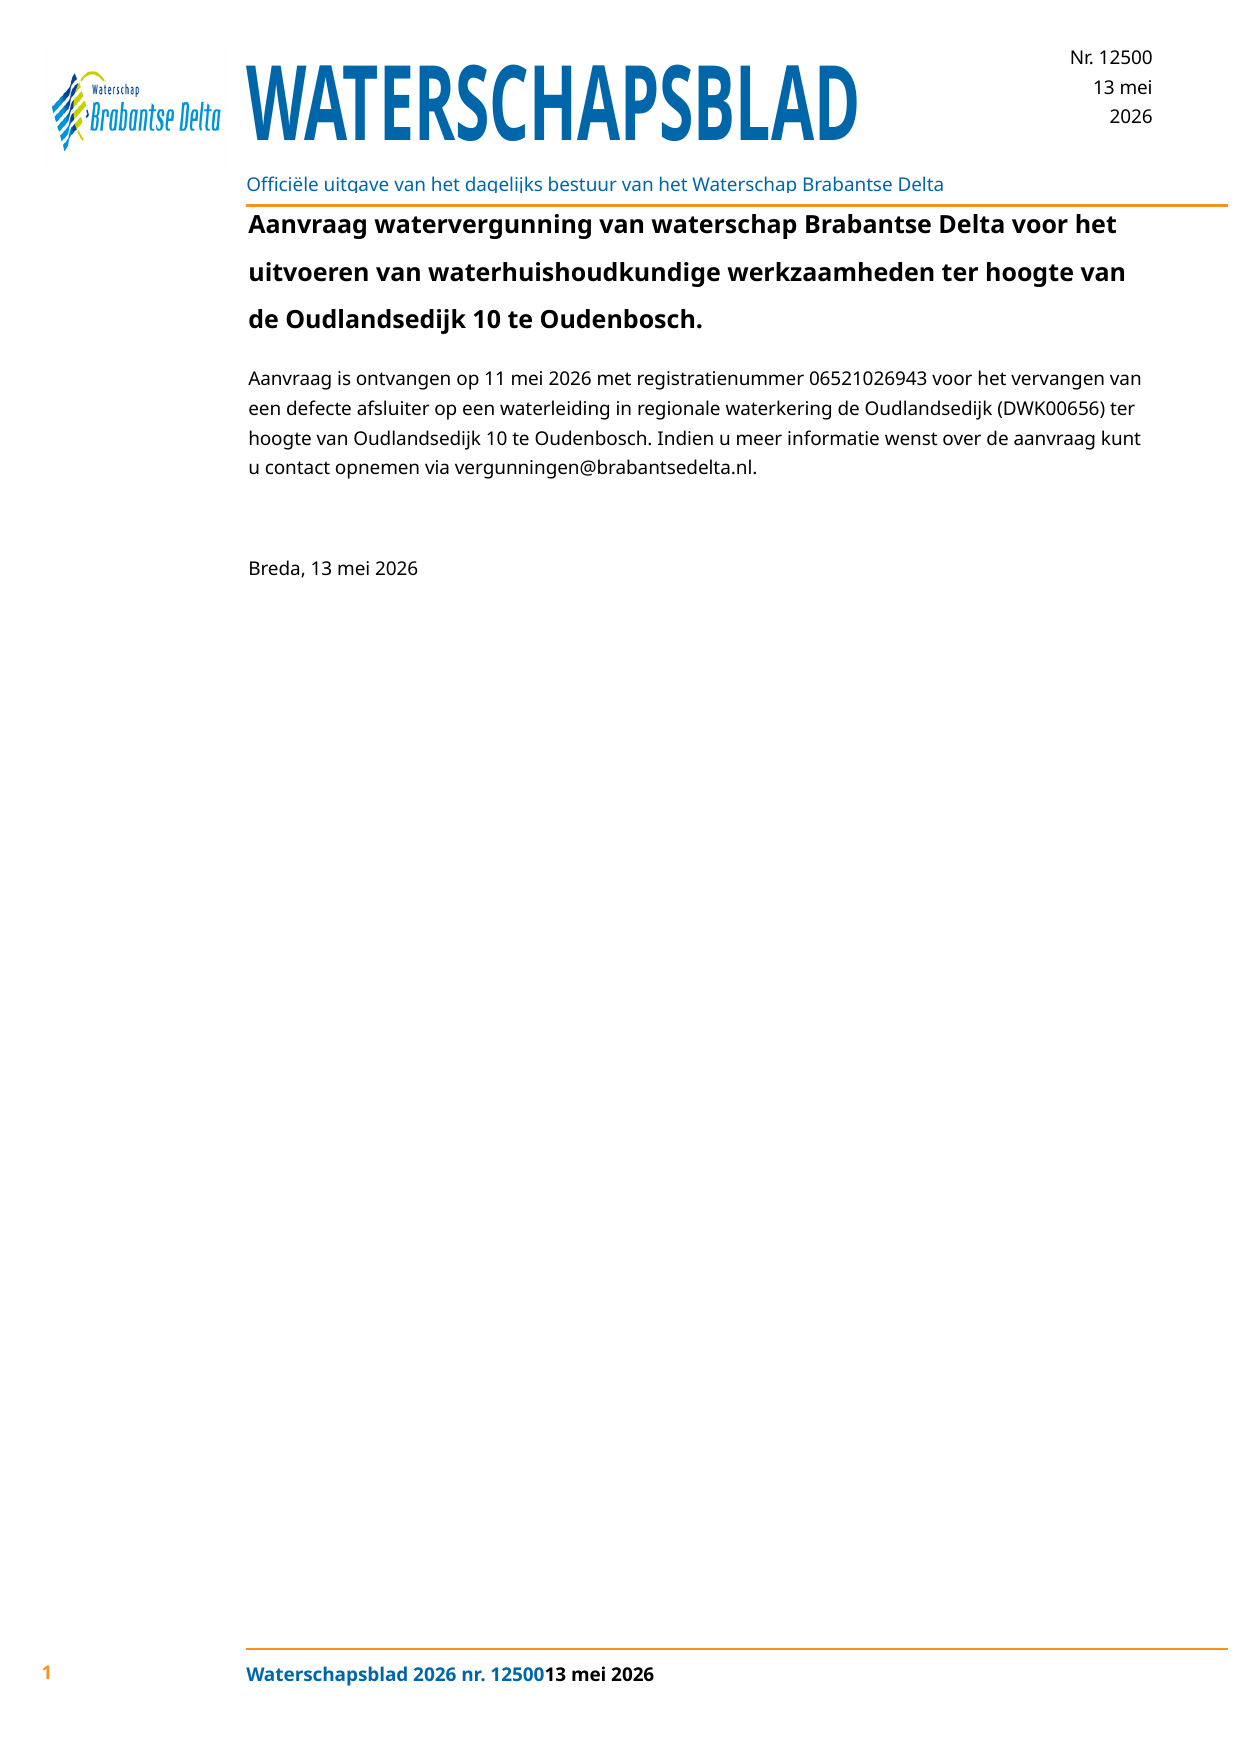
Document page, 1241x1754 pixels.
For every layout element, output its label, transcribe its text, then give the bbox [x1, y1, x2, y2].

text Aanvraag is ontvangen op 11 mei 2026 met registratienummer 06521026943 voor het vervangen van een defecte afsluiter op een waterleiding in regionale waterkering de Oudlandsedijk (DWK00656) ter hoogte van Oudlandsedijk 10 te Oudenbosch. Indien u meer informatie wenst over de aanvraag kunt u contact opnemen via vergunningen@brabantsedelta.nl. [248, 366, 1152, 480]
text Aanvraag watervergunning van waterschap Brabantse Delta voor het uitvoeren van waterhuishoudkundige werkzaamheden ter hoogte van de Oudlandsedijk 10 te Oudenbosch. [248, 207, 1152, 336]
text Breda, 13 mei 2026 [248, 555, 1152, 581]
picture [41, 47, 231, 172]
